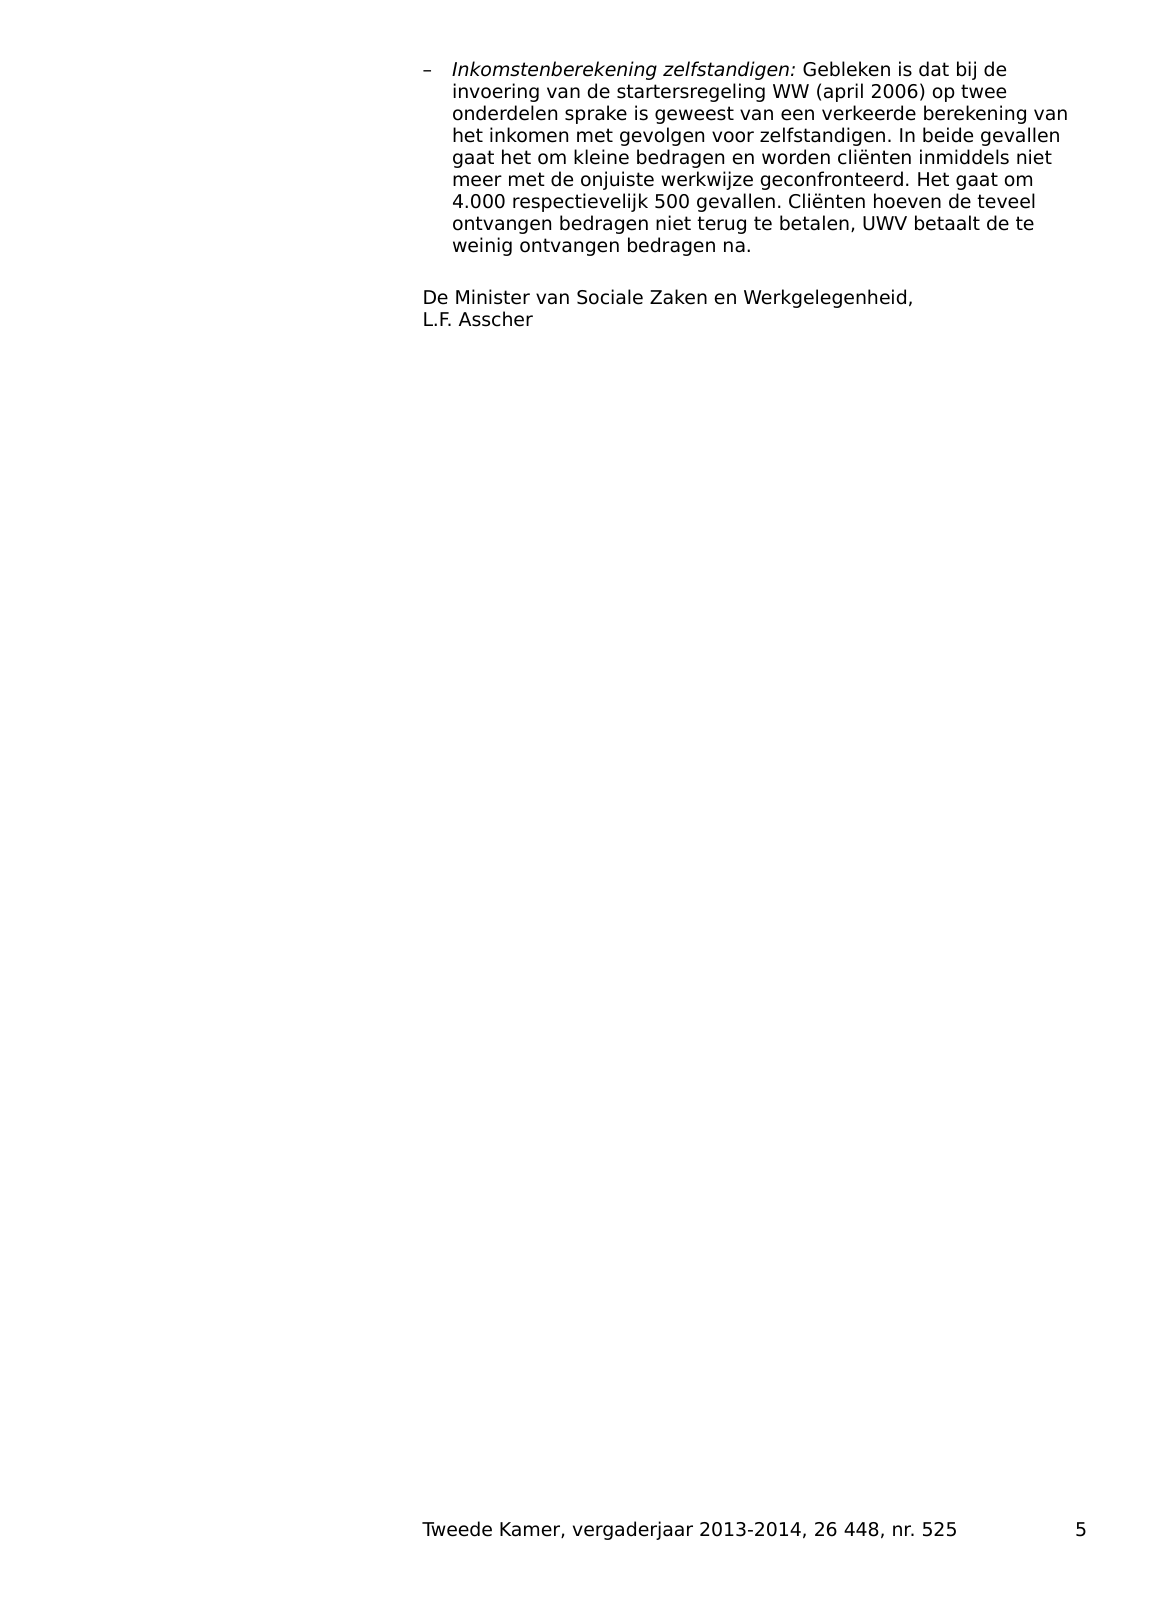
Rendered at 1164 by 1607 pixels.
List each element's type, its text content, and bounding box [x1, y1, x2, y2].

text De Minister van Sociale Zaken en Werkgelegenheid, L.F. Asscher [422, 287, 1087, 331]
text – Inkomstenberekening zelfstandigen: Gebleken is dat bij de invoering van de startersregeling WW (april 2006) op twee onderdelen sprake is geweest van een verkeerde berekening van het inkomen met gevolgen voor zelfstandigen. In beide gevallen gaat het om kleine bedragen en worden cliënten inmiddels niet meer met de onjuiste werkwijze geconfronteerd. Het gaat om 4.000 respectievelijk 500 gevallen. Cliënten hoeven de teveel ontvangen bedragen niet terug te betalen, UWV betaalt de te weinig ontvangen bedragen na. [422, 59, 1087, 257]
